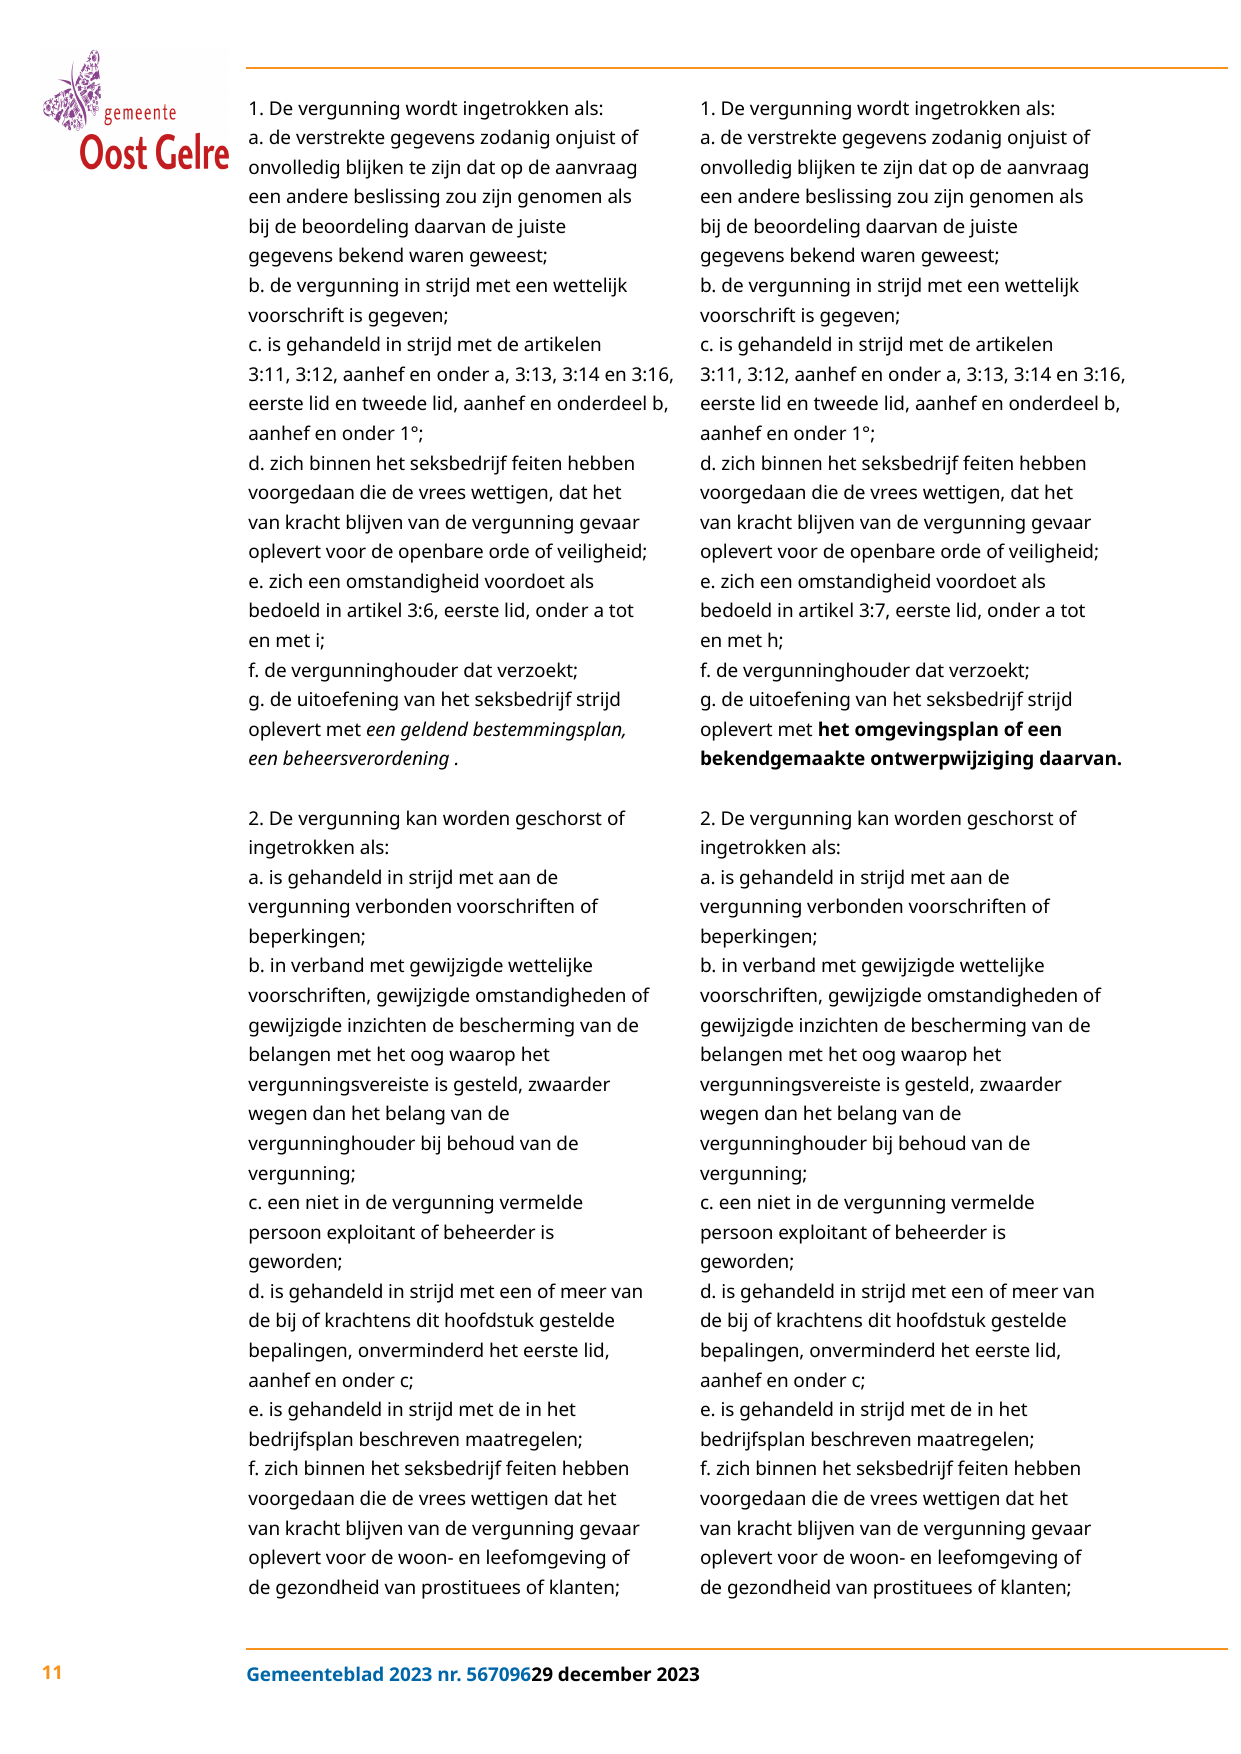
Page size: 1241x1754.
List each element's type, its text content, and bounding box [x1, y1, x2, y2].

table_header 1. De vergunning wordt ingetrokken als: a. de verstrekte gegevens zodanig onjuist of onvolledig blijken te zijn dat op de aanvraag een andere beslissing zou zijn genomen als bij de beoordeling daarvan de juiste gegevens bekend waren geweest; b. de vergunning in strijd met een wettelijk voorschrift is gegeven; c. is gehandeld in strijd met de artikelen 3:11, 3:12, aanhef en onder a, 3:13, 3:14 en 3:16, eerste lid en tweede lid, aanhef en onderdeel b, aanhef en onder 1°; d. zich binnen het seksbedrijf feiten hebben voorgedaan die de vrees wettigen, dat het van kracht blijven van de vergunning gevaar oplevert voor de openbare orde of veiligheid; e. zich een omstandigheid voordoet als bedoeld in artikel 3:6, eerste lid, onder a tot en met i; f. de vergunninghouder dat verzoekt; g. de uitoefening van het seksbedrijf strijd oplevert met een geldend bestemmingsplan, een beheersverordening . 2. De vergunning kan worden geschorst of ingetrokken als: a. is gehandeld in strijd met aan de vergunning verbonden voorschriften of beperkingen; b. in verband met gewijzigde wettelijke voorschriften, gewijzigde omstandigheden of gewijzigde inzichten de bescherming van de belangen met het oog waarop het vergunningsvereiste is gesteld, zwaarder wegen dan het belang van de vergunninghouder bij behoud van de vergunning; c. een niet in de vergunning vermelde persoon exploitant of beheerder is geworden; d. is gehandeld in strijd met een of meer van de bij of krachtens dit hoofdstuk gestelde bepalingen, onverminderd het eerste lid, aanhef en onder c; e. is gehandeld in strijd met de in het bedrijfsplan beschreven maatregelen; f. zich binnen het seksbedrijf feiten hebben voorgedaan die de vrees wettigen dat het van kracht blijven van de vergunning gevaar oplevert voor de woon- en leefomgeving of de gezondheid van prostituees of klanten; [248, 95, 700, 1600]
table_header 1. De vergunning wordt ingetrokken als: a. de verstrekte gegevens zodanig onjuist of onvolledig blijken te zijn dat op de aanvraag een andere beslissing zou zijn genomen als bij de beoordeling daarvan de juiste gegevens bekend waren geweest; b. de vergunning in strijd met een wettelijk voorschrift is gegeven; c. is gehandeld in strijd met de artikelen 3:11, 3:12, aanhef en onder a, 3:13, 3:14 en 3:16, eerste lid en tweede lid, aanhef en onderdeel b, aanhef en onder 1°; d. zich binnen het seksbedrijf feiten hebben voorgedaan die de vrees wettigen, dat het van kracht blijven van de vergunning gevaar oplevert voor de openbare orde of veiligheid; e. zich een omstandigheid voordoet als bedoeld in artikel 3:7, eerste lid, onder a tot en met h; f. de vergunninghouder dat verzoekt; g. de uitoefening van het seksbedrijf strijd oplevert met het omgevingsplan of een bekendgemaakte ontwerpwijziging daarvan. 2. De vergunning kan worden geschorst of ingetrokken als: a. is gehandeld in strijd met aan de vergunning verbonden voorschriften of beperkingen; b. in verband met gewijzigde wettelijke voorschriften, gewijzigde omstandigheden of gewijzigde inzichten de bescherming van de belangen met het oog waarop het vergunningsvereiste is gesteld, zwaarder wegen dan het belang van de vergunninghouder bij behoud van de vergunning; c. een niet in de vergunning vermelde persoon exploitant of beheerder is geworden; d. is gehandeld in strijd met een of meer van de bij of krachtens dit hoofdstuk gestelde bepalingen, onverminderd het eerste lid, aanhef en onder c; e. is gehandeld in strijd met de in het bedrijfsplan beschreven maatregelen; f. zich binnen het seksbedrijf feiten hebben voorgedaan die de vrees wettigen dat het van kracht blijven van de vergunning gevaar oplevert voor de woon- en leefomgeving of de gezondheid van prostituees of klanten; [700, 95, 1152, 1600]
picture [41, 47, 231, 172]
